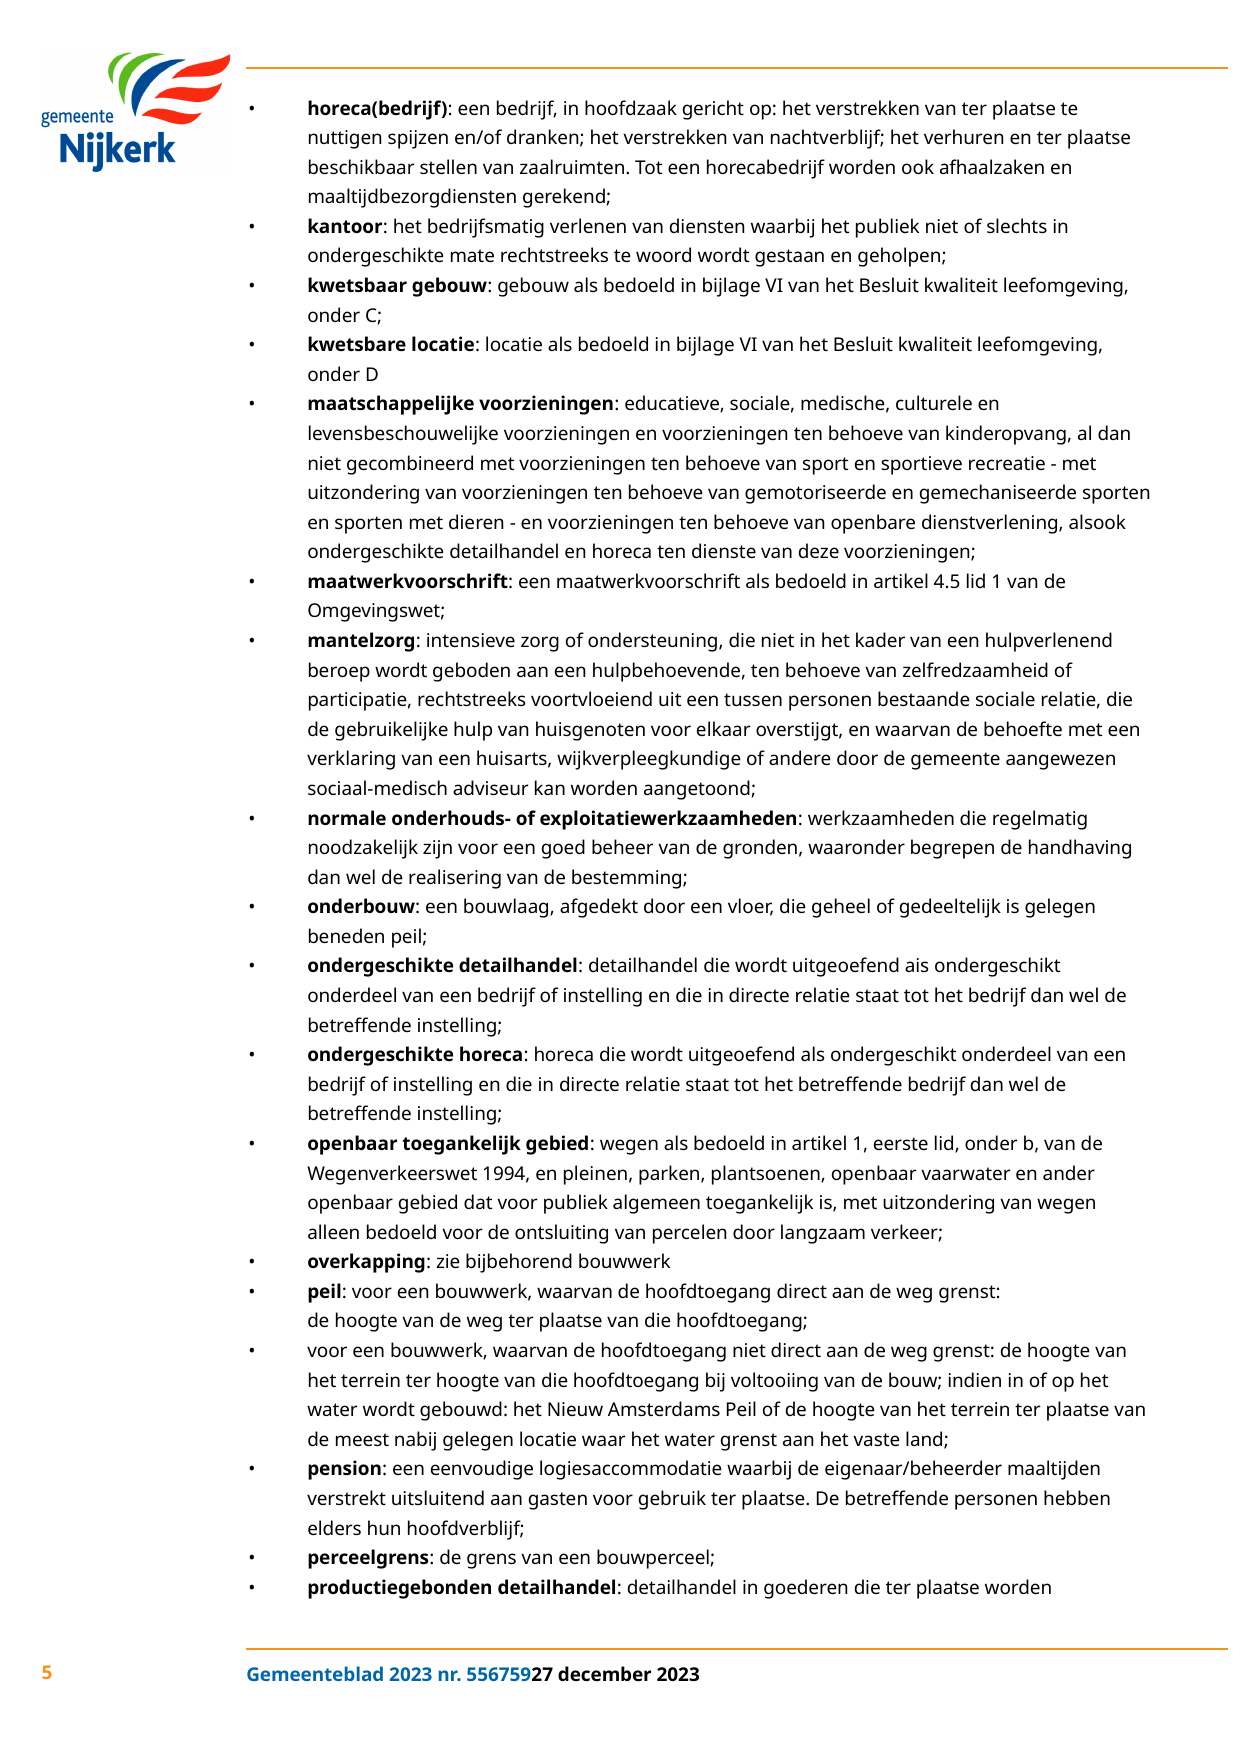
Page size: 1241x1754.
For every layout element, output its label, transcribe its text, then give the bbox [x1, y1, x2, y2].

list onderbouw: een bouwlaag, afgedekt door een vloer, die geheel of gedeeltelijk is gelegen beneden peil; [248, 893, 1152, 949]
list kantoor: het bedrijfsmatig verlenen van diensten waarbij het publiek niet of slechts in ondergeschikte mate rechtstreeks te woord wordt gestaan en geholpen; [248, 213, 1152, 268]
list de hoogte van de weg ter plaatse van die hoofdtoegang; [248, 1308, 1152, 1333]
list maatwerkvoorschrift: een maatwerkvoorschrift als bedoeld in artikel 4.5 lid 1 van de Omgevingswet; [248, 568, 1152, 623]
list overkapping: zie bijbehorend bouwwerk [248, 1248, 1152, 1274]
list maatschappelijke voorzieningen: educatieve, sociale, medische, culturele en levensbeschouwelijke voorzieningen en voorzieningen ten behoeve van kinderopvang, al dan niet gecombineerd met voorzieningen ten behoeve van sport en sportieve recreatie - met uitzondering van voorzieningen ten behoeve van gemotoriseerde en gemechaniseerde sporten en sporten met dieren - en voorzieningen ten behoeve van openbare dienstverlening, alsook ondergeschikte detailhandel en horeca ten dienste van deze voorzieningen; [248, 391, 1152, 564]
list productiegebonden detailhandel: detailhandel in goederen die ter plaatse worden [248, 1574, 1152, 1600]
list pension: een eenvoudige logiesaccommodatie waarbij de eigenaar/beheerder maaltijden verstrekt uitsluitend aan gasten voor gebruik ter plaatse. De betreffende personen hebben elders hun hoofdverblijf; [248, 1456, 1152, 1541]
list peil: voor een bouwwerk, waarvan de hoofdtoegang direct aan de weg grenst: [248, 1278, 1152, 1304]
list horeca(bedrijf): een bedrijf, in hoofdzaak gericht op: het verstrekken van ter plaatse te nuttigen spijzen en/of dranken; het verstrekken van nachtverblijf; het verhuren en ter plaatse beschikbaar stellen van zaalruimten. Tot een horecabedrijf worden ook afhaalzaken en maaltijdbezorgdiensten gerekend; [248, 95, 1152, 209]
list voor een bouwwerk, waarvan de hoofdtoegang niet direct aan de weg grenst: de hoogte van het terrein ter hoogte van die hoofdtoegang bij voltooiing van de bouw; indien in of op het water wordt gebouwd: het Nieuw Amsterdams Peil of de hoogte van het terrein ter plaatse van de meest nabij gelegen locatie waar het water grenst aan het vaste land; [248, 1337, 1152, 1452]
picture [41, 47, 231, 172]
list normale onderhouds- of exploitatiewerkzaamheden: werkzaamheden die regelmatig noodzakelijk zijn voor een goed beheer van de gronden, waaronder begrepen de handhaving dan wel de realisering van de bestemming; [248, 805, 1152, 890]
list openbaar toegankelijk gebied: wegen als bedoeld in artikel 1, eerste lid, onder b, van de Wegenverkeerswet 1994, en pleinen, parken, plantsoenen, openbaar vaarwater en ander openbaar gebied dat voor publiek algemeen toegankelijk is, met uitzondering van wegen alleen bedoeld voor de ontsluiting van percelen door langzaam verkeer; [248, 1130, 1152, 1245]
list kwetsbaar gebouw: gebouw als bedoeld in bijlage VI van het Besluit kwaliteit leefomgeving, onder C; [248, 272, 1152, 328]
list mantelzorg: intensieve zorg of ondersteuning, die niet in het kader van een hulpverlenend beroep wordt geboden aan een hulpbehoevende, ten behoeve van zelfredzaamheid of participatie, rechtstreeks voortvloeiend uit een tussen personen bestaande sociale relatie, die de gebruikelijke hulp van huisgenoten voor elkaar overstijgt, en waarvan de behoefte met een verklaring van een huisarts, wijkverpleegkundige of andere door de gemeente aangewezen sociaal-medisch adviseur kan worden aangetoond; [248, 627, 1152, 801]
list ondergeschikte detailhandel: detailhandel die wordt uitgeoefend ais ondergeschikt onderdeel van een bedrijf of instelling en die in directe relatie staat tot het bedrijf dan wel de betreffende instelling; [248, 953, 1152, 1038]
list ondergeschikte horeca: horeca die wordt uitgeoefend als ondergeschikt onderdeel van een bedrijf of instelling en die in directe relatie staat tot het betreffende bedrijf dan wel de betreffende instelling; [248, 1041, 1152, 1126]
list kwetsbare locatie: locatie als bedoeld in bijlage VI van het Besluit kwaliteit leefomgeving, onder D [248, 331, 1152, 387]
list perceelgrens: de grens van een bouwperceel; [248, 1544, 1152, 1570]
